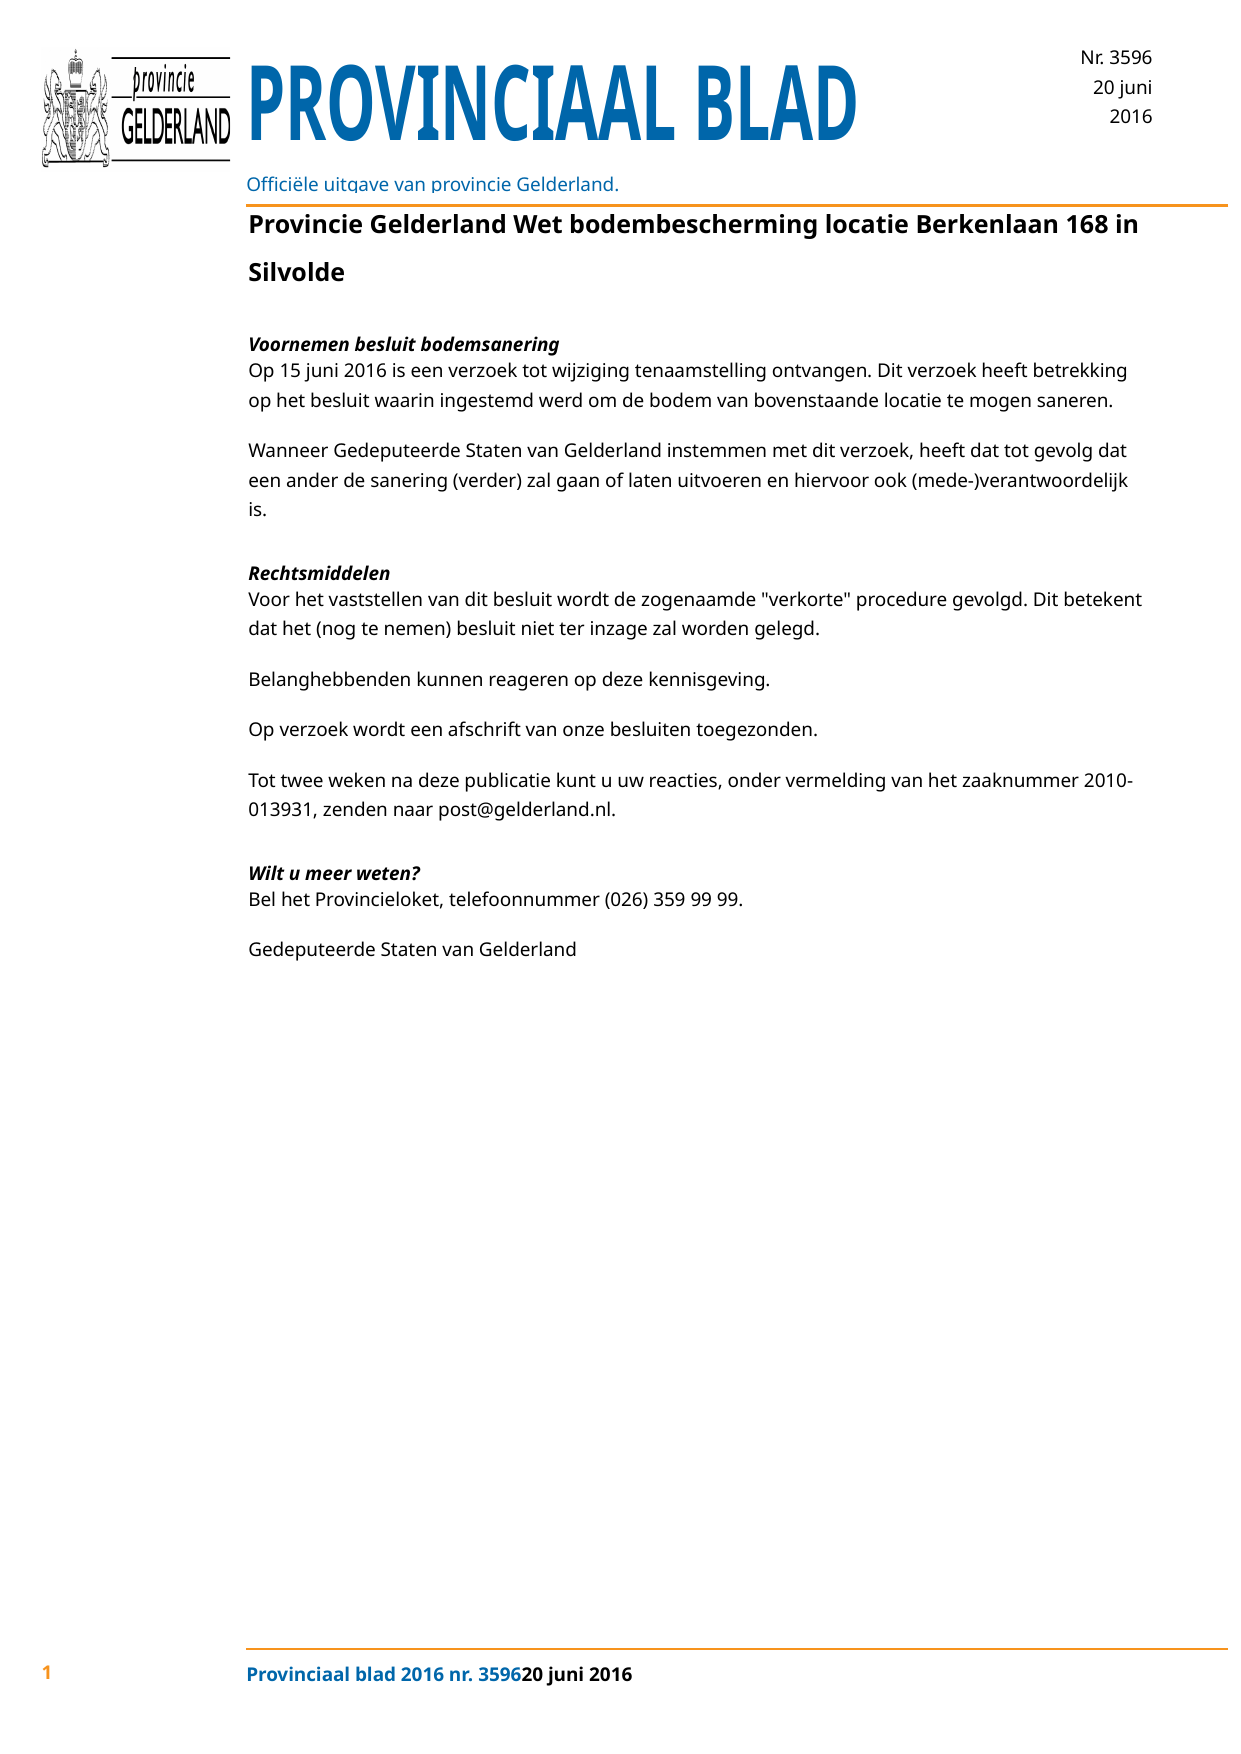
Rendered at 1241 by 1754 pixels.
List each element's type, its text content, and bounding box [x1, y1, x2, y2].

text Rechtsmiddelen [248, 560, 1152, 586]
text Gedeputeerde Staten van Gelderland [248, 937, 1152, 962]
text Op verzoek wordt een afschrift van onze besluiten toegezonden. [248, 716, 1152, 742]
picture [41, 47, 231, 172]
text Provincie Gelderland Wet bodembescherming locatie Berkenlaan 168 in Silvolde [248, 207, 1152, 288]
text Op 15 juni 2016 is een verzoek tot wijziging tenaamstelling ontvangen. Dit verzoek heeft betrekking op het besluit waarin ingestemd werd om de bodem van bovenstaande locatie te mogen saneren. [248, 357, 1152, 412]
text Belanghebbenden kunnen reageren op deze kennisgeving. [248, 666, 1152, 692]
text Tot twee weken na deze publicatie kunt u uw reacties, onder vermelding van het zaaknummer 2010-013931, zenden naar post@gelderland.nl. [248, 767, 1152, 822]
text Voor het vaststellen van dit besluit wordt de zogenaamde "verkorte" procedure gevolgd. Dit betekent dat het (nog te nemen) besluit niet ter inzage zal worden gelegd. [248, 586, 1152, 641]
text Bel het Provincieloket, telefoonnummer (026) 359 99 99. [248, 886, 1152, 912]
text Wilt u meer weten? [248, 860, 1152, 886]
text Wanneer Gedeputeerde Staten van Gelderland instemmen met dit verzoek, heeft dat tot gevolg dat een ander de sanering (verder) zal gaan of laten uitvoeren en hiervoor ook (mede-)verantwoordelijk is. [248, 437, 1152, 522]
text Voornemen besluit bodemsanering [248, 331, 1152, 357]
